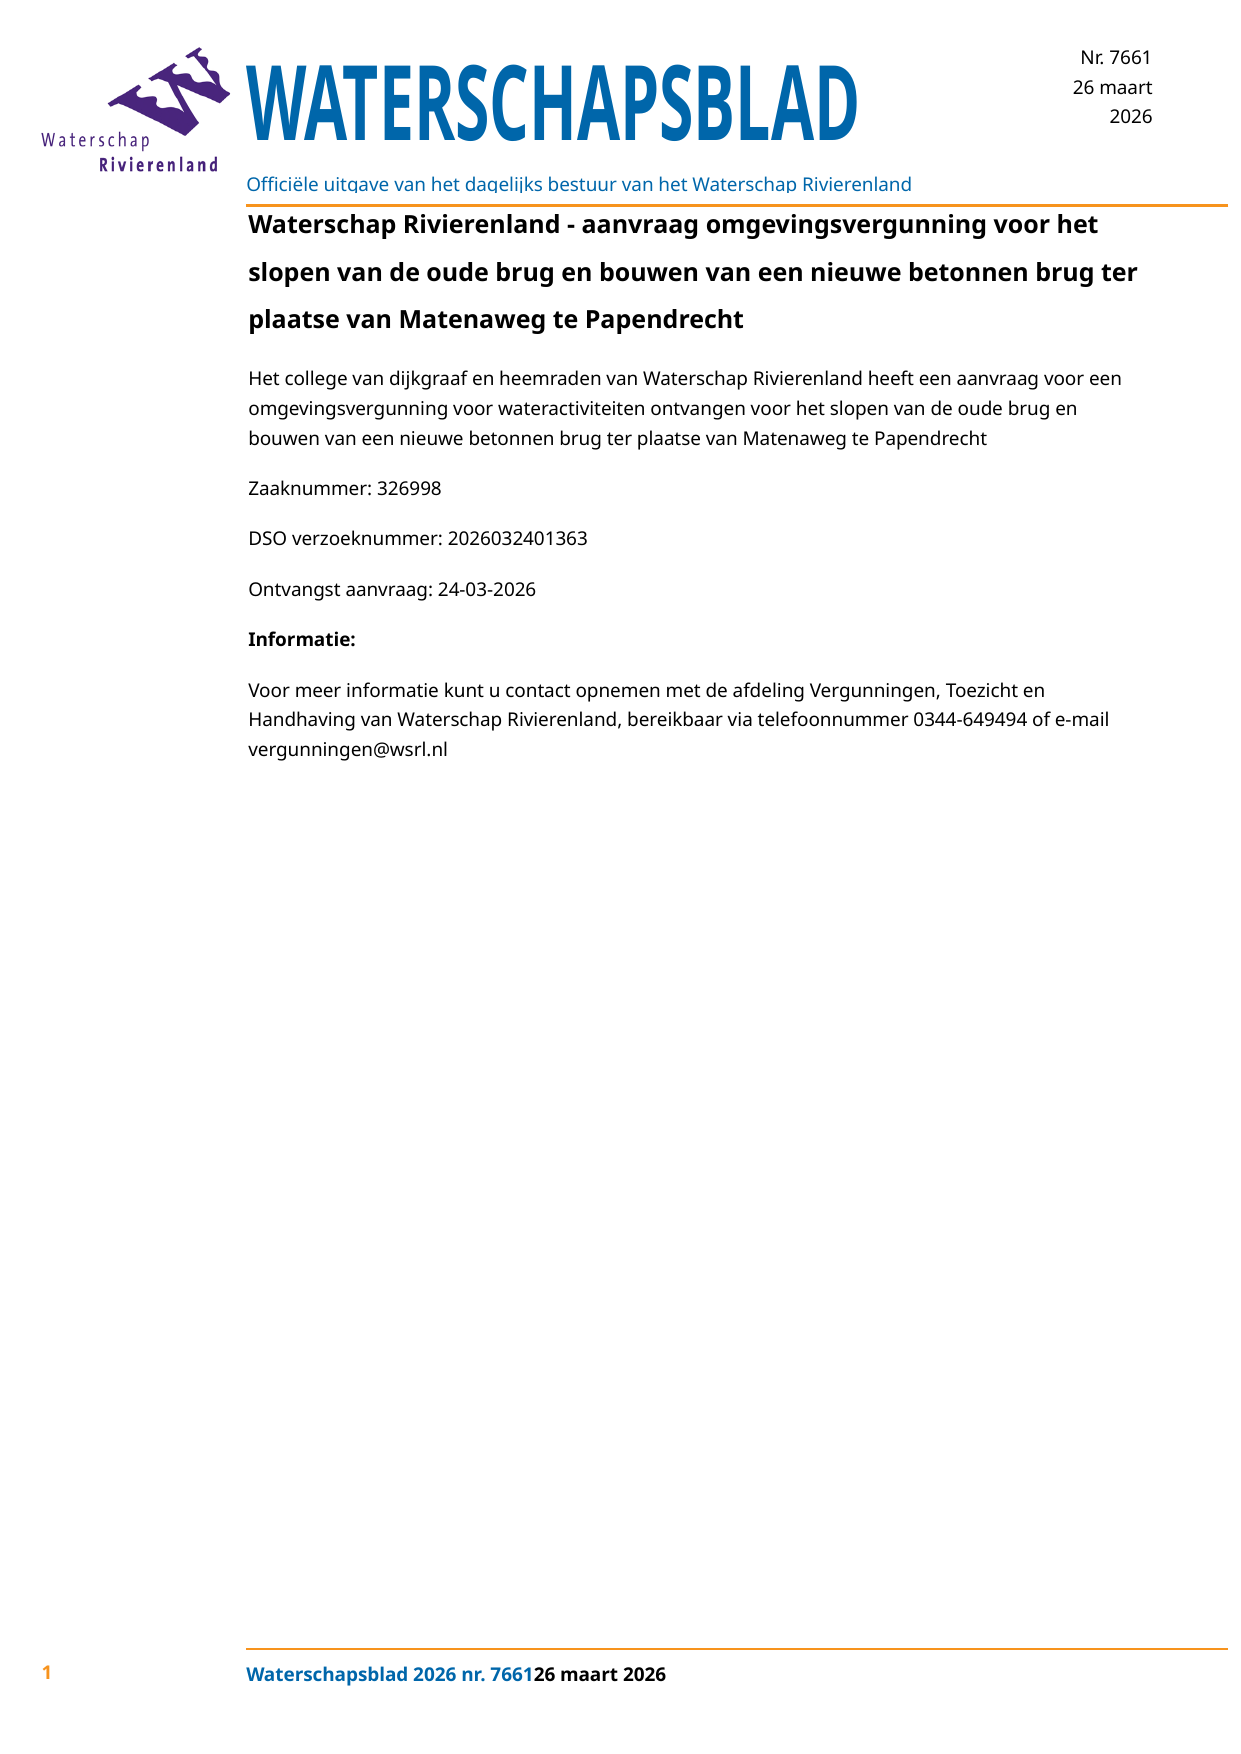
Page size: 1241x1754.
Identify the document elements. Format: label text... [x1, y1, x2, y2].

text Informatie: [248, 626, 1152, 652]
text Voor meer informatie kunt u contact opnemen met de afdeling Vergunningen, Toezicht en Handhaving van Waterschap Rivierenland, bereikbaar via telefoonnummer 0344-649494 of e-mail vergunningen@wsrl.nl [248, 677, 1152, 762]
text DSO verzoeknummer: 2026032401363 [248, 526, 1152, 551]
text Het college van dijkgraaf en heemraden van Waterschap Rivierenland heeft een aanvraag voor een omgevingsvergunning voor wateractiviteiten ontvangen voor het slopen van de oude brug en bouwen van een nieuwe betonnen brug ter plaatse van Matenaweg te Papendrecht [248, 366, 1152, 450]
text Waterschap Rivierenland - aanvraag omgevingsvergunning voor het slopen van de oude brug en bouwen van een nieuwe betonnen brug ter plaatse van Matenaweg te Papendrecht [248, 207, 1152, 336]
text Ontvangst aanvraag: 24-03-2026 [248, 576, 1152, 602]
text Zaaknummer: 326998 [248, 475, 1152, 501]
picture [41, 47, 231, 172]
